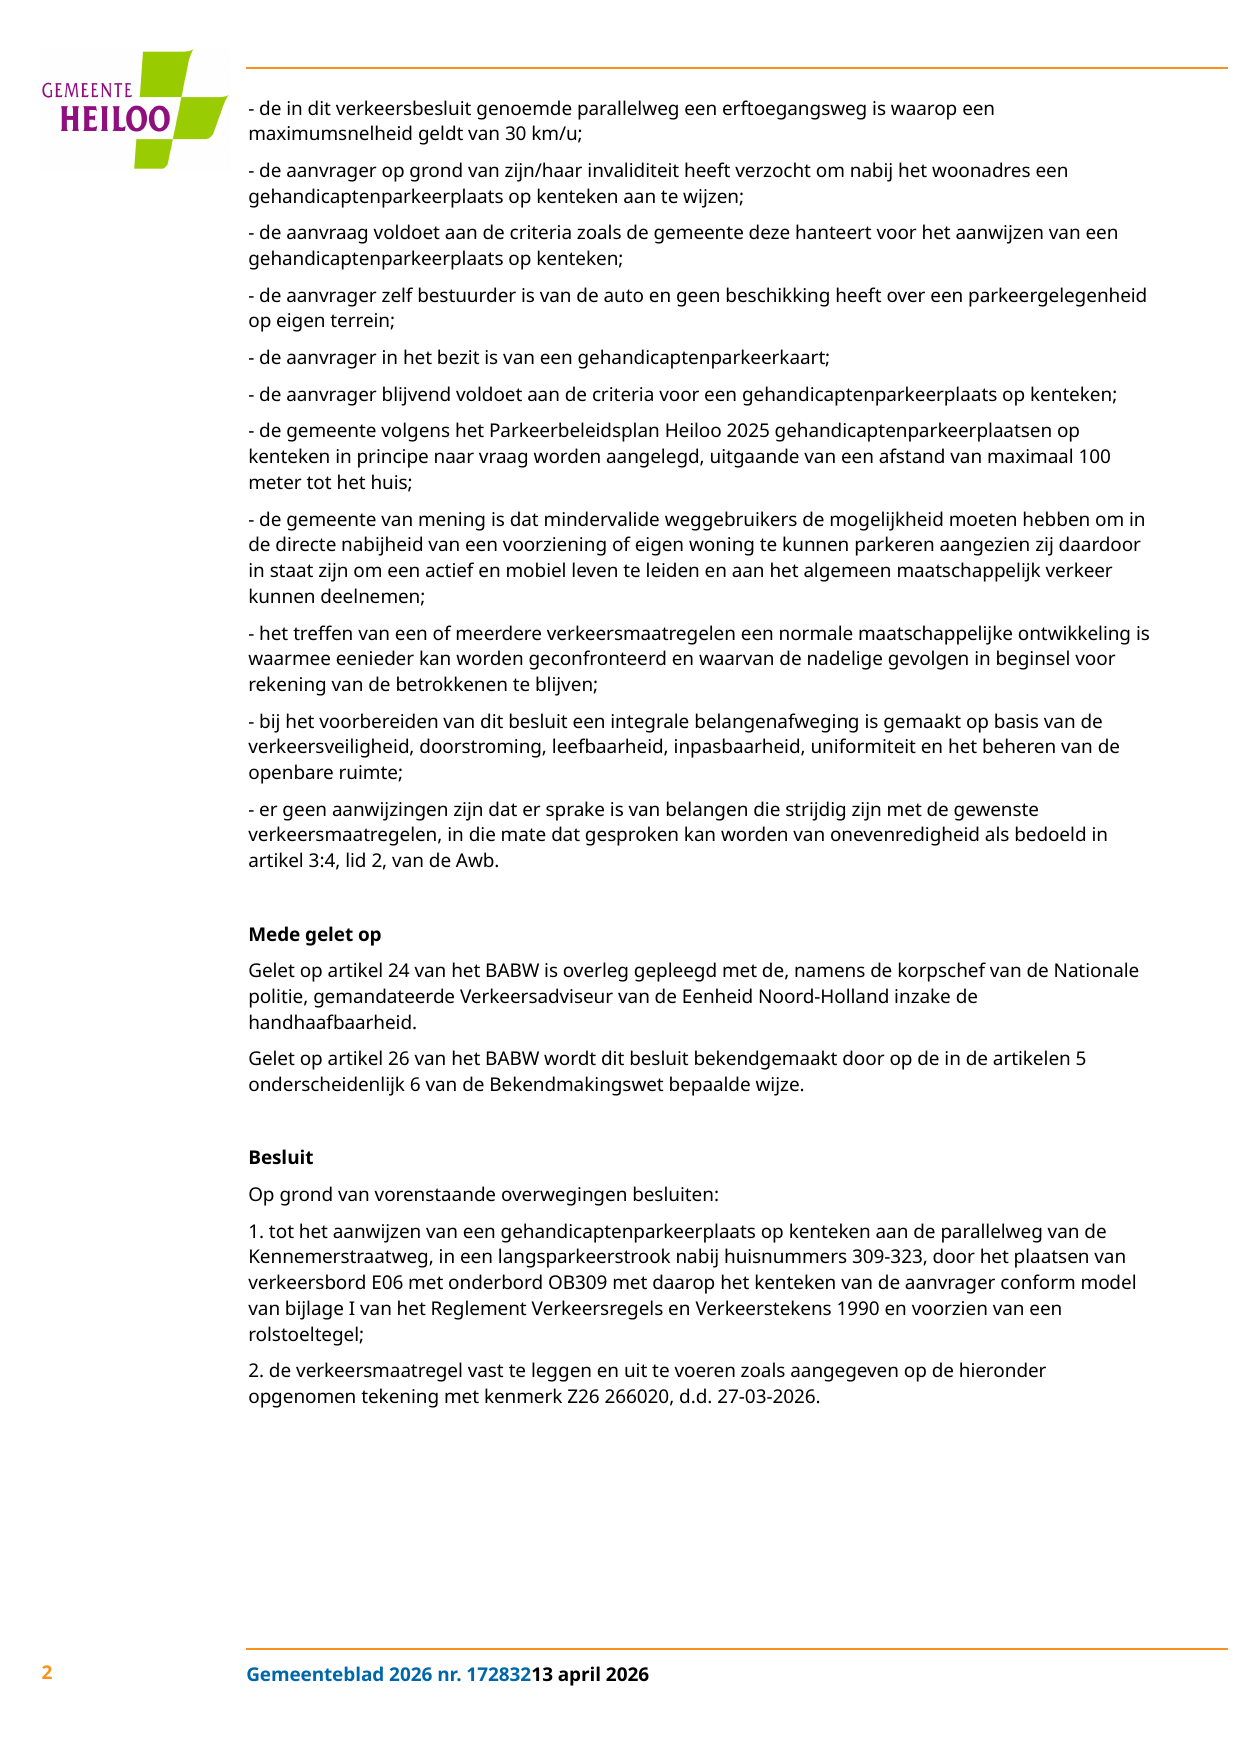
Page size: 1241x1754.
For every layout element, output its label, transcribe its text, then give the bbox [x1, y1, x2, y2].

text Besluit [248, 1144, 1152, 1170]
text - de in dit verkeersbesluit genoemde parallelweg een erftoegangsweg is waarop een maximumsnelheid geldt van 30 km/u; [248, 95, 1152, 146]
text - bij het voorbereiden van dit besluit een integrale belangenafweging is gemaakt op basis van de verkeersveiligheid, doorstroming, leefbaarheid, inpasbaarheid, uniformiteit en het beheren van de openbare ruimte; [248, 708, 1152, 785]
text - de gemeente volgens het Parkeerbeleidsplan Heiloo 2025 gehandicaptenparkeerplaatsen op kenteken in principe naar vraag worden aangelegd, uitgaande van een afstand van maximaal 100 meter tot het huis; [248, 418, 1152, 495]
picture [41, 47, 231, 172]
text - er geen aanwijzingen zijn dat er sprake is van belangen die strijdig zijn met de gewenste verkeersmaatregelen, in die mate dat gesproken kan worden van onevenredigheid als bedoeld in artikel 3:4, lid 2, van de Awb. [248, 796, 1152, 873]
text - de aanvrager in het bezit is van een gehandicaptenparkeerkaart; [248, 344, 1152, 370]
text - het treffen van een of meerdere verkeersmaatregelen een normale maatschappelijke ontwikkeling is waarmee eenieder kan worden geconfronteerd en waarvan de nadelige gevolgen in beginsel voor rekening van de betrokkenen te blijven; [248, 620, 1152, 697]
text - de gemeente van mening is dat mindervalide weggebruikers de mogelijkheid moeten hebben om in de directe nabijheid van een voorziening of eigen woning te kunnen parkeren aangezien zij daardoor in staat zijn om een actief en mobiel leven te leiden en aan het algemeen maatschappelijk verkeer kunnen deelnemen; [248, 506, 1152, 609]
text 1. tot het aanwijzen van een gehandicaptenparkeerplaats op kenteken aan de parallelweg van de Kennemerstraatweg, in een langsparkeerstrook nabij huisnummers 309-323, door het plaatsen van verkeersbord E06 met onderbord OB309 met daarop het kenteken van de aanvrager conform model van bijlage I van het Reglement Verkeersregels en Verkeerstekens 1990 en voorzien van een rolstoeltegel; [248, 1218, 1152, 1347]
text 2. de verkeersmaatregel vast te leggen en uit te voeren zoals aangegeven op de hieronder opgenomen tekening met kenmerk Z26 266020, d.d. 27-03-2026. [248, 1357, 1152, 1409]
text Gelet op artikel 26 van het BABW wordt dit besluit bekendgemaakt door op de in de artikelen 5 onderscheidenlijk 6 van de Bekendmakingswet bepaalde wijze. [248, 1046, 1152, 1097]
text Mede gelet op [248, 921, 1152, 946]
text - de aanvraag voldoet aan de criteria zoals de gemeente deze hanteert voor het aanwijzen van een gehandicaptenparkeerplaats op kenteken; [248, 219, 1152, 271]
text Op grond van vorenstaande overwegingen besluiten: [248, 1181, 1152, 1207]
text Gelet op artikel 24 van het BABW is overleg gepleegd met de, namens de korpschef van de Nationale politie, gemandateerde Verkeersadviseur van de Eenheid Noord-Holland inzake de handhaafbaarheid. [248, 957, 1152, 1034]
text - de aanvrager op grond van zijn/haar invaliditeit heeft verzocht om nabij het woonadres een gehandicaptenparkeerplaats op kenteken aan te wijzen; [248, 157, 1152, 209]
text - de aanvrager zelf bestuurder is van de auto en geen beschikking heeft over een parkeergelegenheid op eigen terrein; [248, 282, 1152, 333]
text - de aanvrager blijvend voldoet aan de criteria voor een gehandicaptenparkeerplaats op kenteken; [248, 381, 1152, 407]
